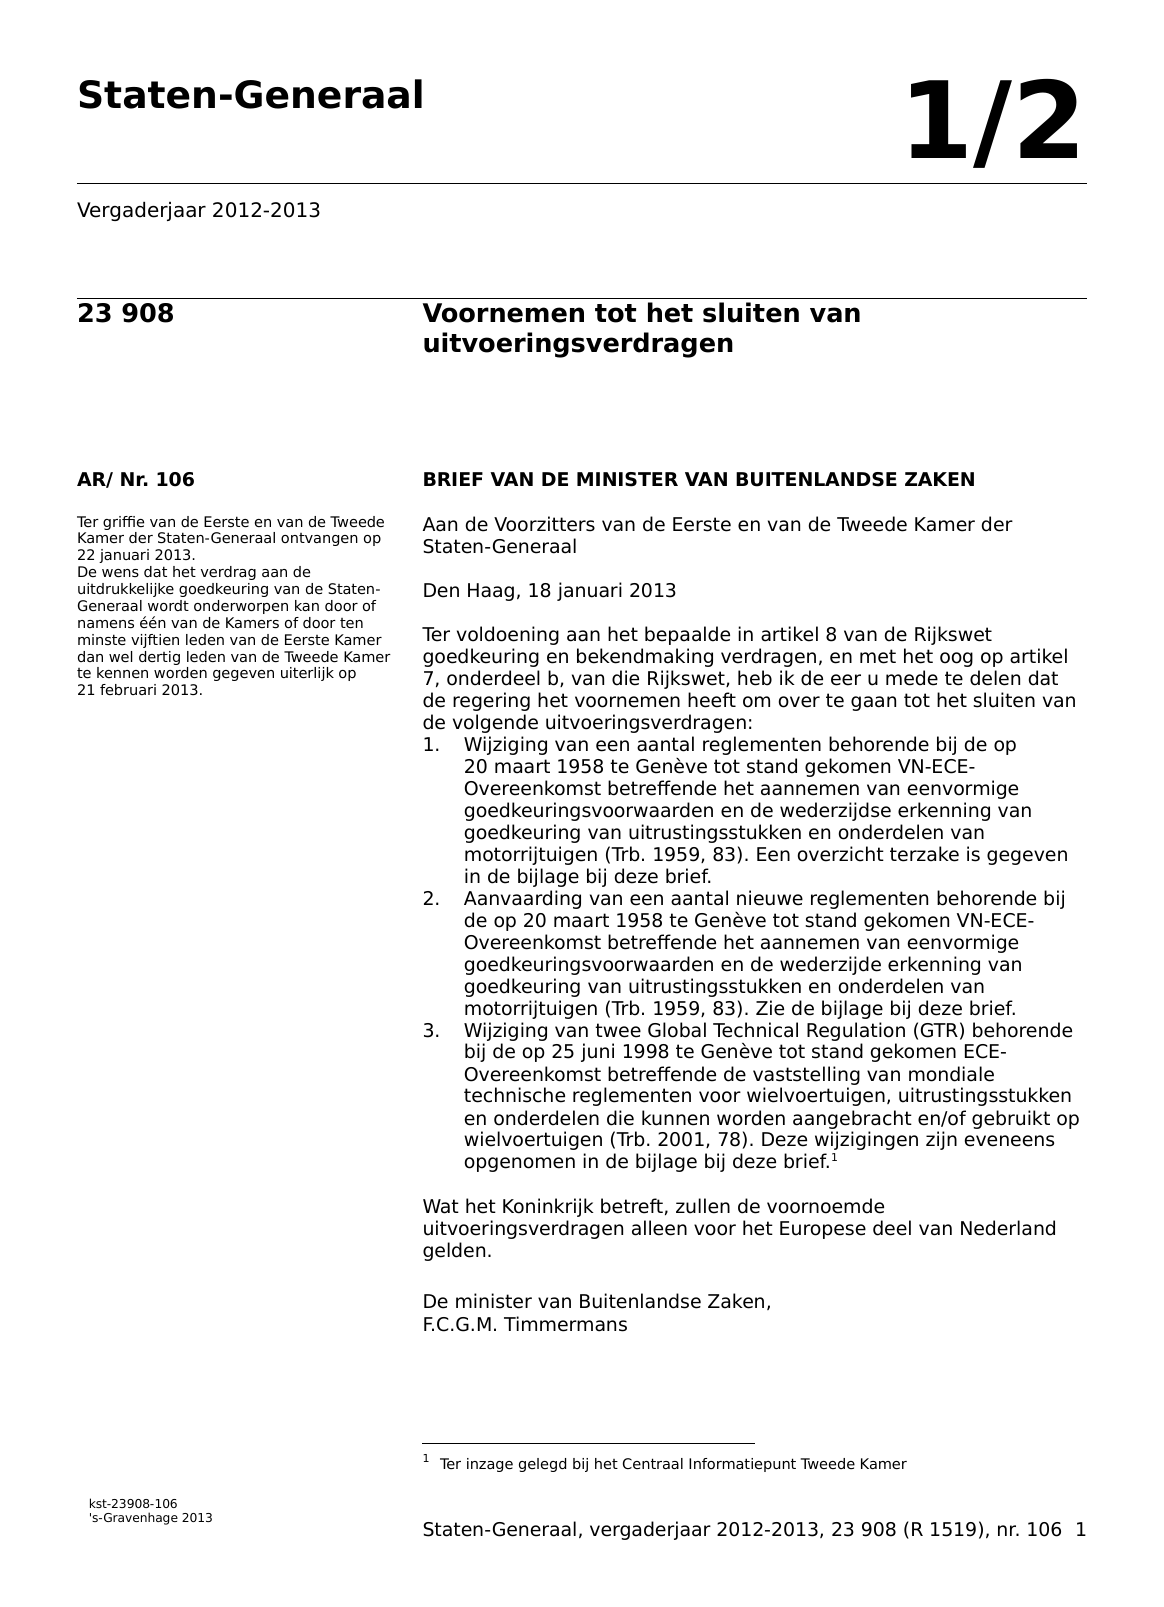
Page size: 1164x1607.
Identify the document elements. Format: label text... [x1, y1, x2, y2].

text Ter voldoening aan het bepaalde in artikel 8 van de Rijkswet goedkeuring en bekendmaking verdragen, en met het oog op artikel 7, onderdeel b, van die Rijkswet, heb ik de eer u mede te delen dat de regering het voornemen heeft om over te gaan tot het sluiten van de volgende uitvoeringsverdragen: [422, 624, 1087, 734]
text 3. Wijziging van twee Global Technical Regulation (GTR) behorende bij de op 25 juni 1998 te Genève tot stand gekomen ECE-Overeenkomst betreffende de vaststelling van mondiale technische reglementen voor wielvoertuigen, uitrustingsstukken en onderdelen die kunnen worden aangebracht en/of gebruikt op wielvoertuigen (Trb. 2001, 78). Deze wijzigingen zijn eveneens opgenomen in de bijlage bij deze brief. [422, 1019, 1087, 1173]
text De wens dat het verdrag aan de uitdrukkelijke goedkeuring van de Staten-Generaal wordt onderworpen kan door of namens één van de Kamers of door ten minste vijftien leden van de Eerste Kamer dan wel dertig leden van de Tweede Kamer te kennen worden gegeven uiterlijk op 21 februari 2013. [77, 564, 399, 699]
text Aan de Voorzitters van de Eerste en van de Tweede Kamer der Staten-Generaal [422, 513, 1087, 557]
text [77, 699, 399, 716]
text Ter inzage gelegd bij het Centraal Informatiepunt Tweede Kamer [422, 1452, 1087, 1474]
text kst-23908-106 [88, 1497, 323, 1511]
table_cell Vergaderjaar 2012-2013 [77, 184, 1087, 298]
text Wat het Koninkrijk betreft, zullen de voornoemde uitvoeringsverdragen alleen voor het Europese deel van Nederland gelden. [422, 1196, 1087, 1261]
text De minister van Buitenlandse Zaken, F.C.G.M. Timmermans [422, 1291, 1087, 1335]
text 2. Aanvaarding van een aantal nieuwe reglementen behorende bij de op 20 maart 1958 te Genève tot stand gekomen VN-ECE-Overeenkomst betreffende het aannemen van eenvormige goedkeuringsvoorwaarden en de wederzijde erkenning van goedkeuring van uitrustingsstukken en onderdelen van motorrijtuigen (Trb. 1959, 83). Zie de bijlage bij deze brief. [422, 888, 1087, 1019]
text 1. Wijziging van een aantal reglementen behorende bij de op 20 maart 1958 te Genève tot stand gekomen VN-ECE-Overeenkomst betreffende het aannemen van eenvormige goedkeuringsvoorwaarden en de wederzijdse erkenning van goedkeuring van uitrustingsstukken en onderdelen van motorrijtuigen (Trb. 1959, 83). Een overzicht terzake is gegeven in de bijlage bij deze brief. [422, 734, 1087, 888]
text Den Haag, 18 januari 2013 [422, 580, 1087, 602]
text Ter griffie van de Eerste en van de Tweede Kamer der Staten-Generaal ontvangen op 22 januari 2013. [77, 513, 399, 564]
table_header Staten-Generaal [77, 59, 886, 183]
table_header 1/2 [886, 59, 1087, 183]
subtitle AR/ Nr. 106 BRIEF VAN DE MINISTER VAN BUITENLANDSE ZAKEN [77, 469, 1087, 491]
subtitle 23 908 Voornemen tot het sluiten van uitvoeringsverdragen [77, 299, 1087, 358]
text 's-Gravenhage 2013 [88, 1511, 323, 1525]
